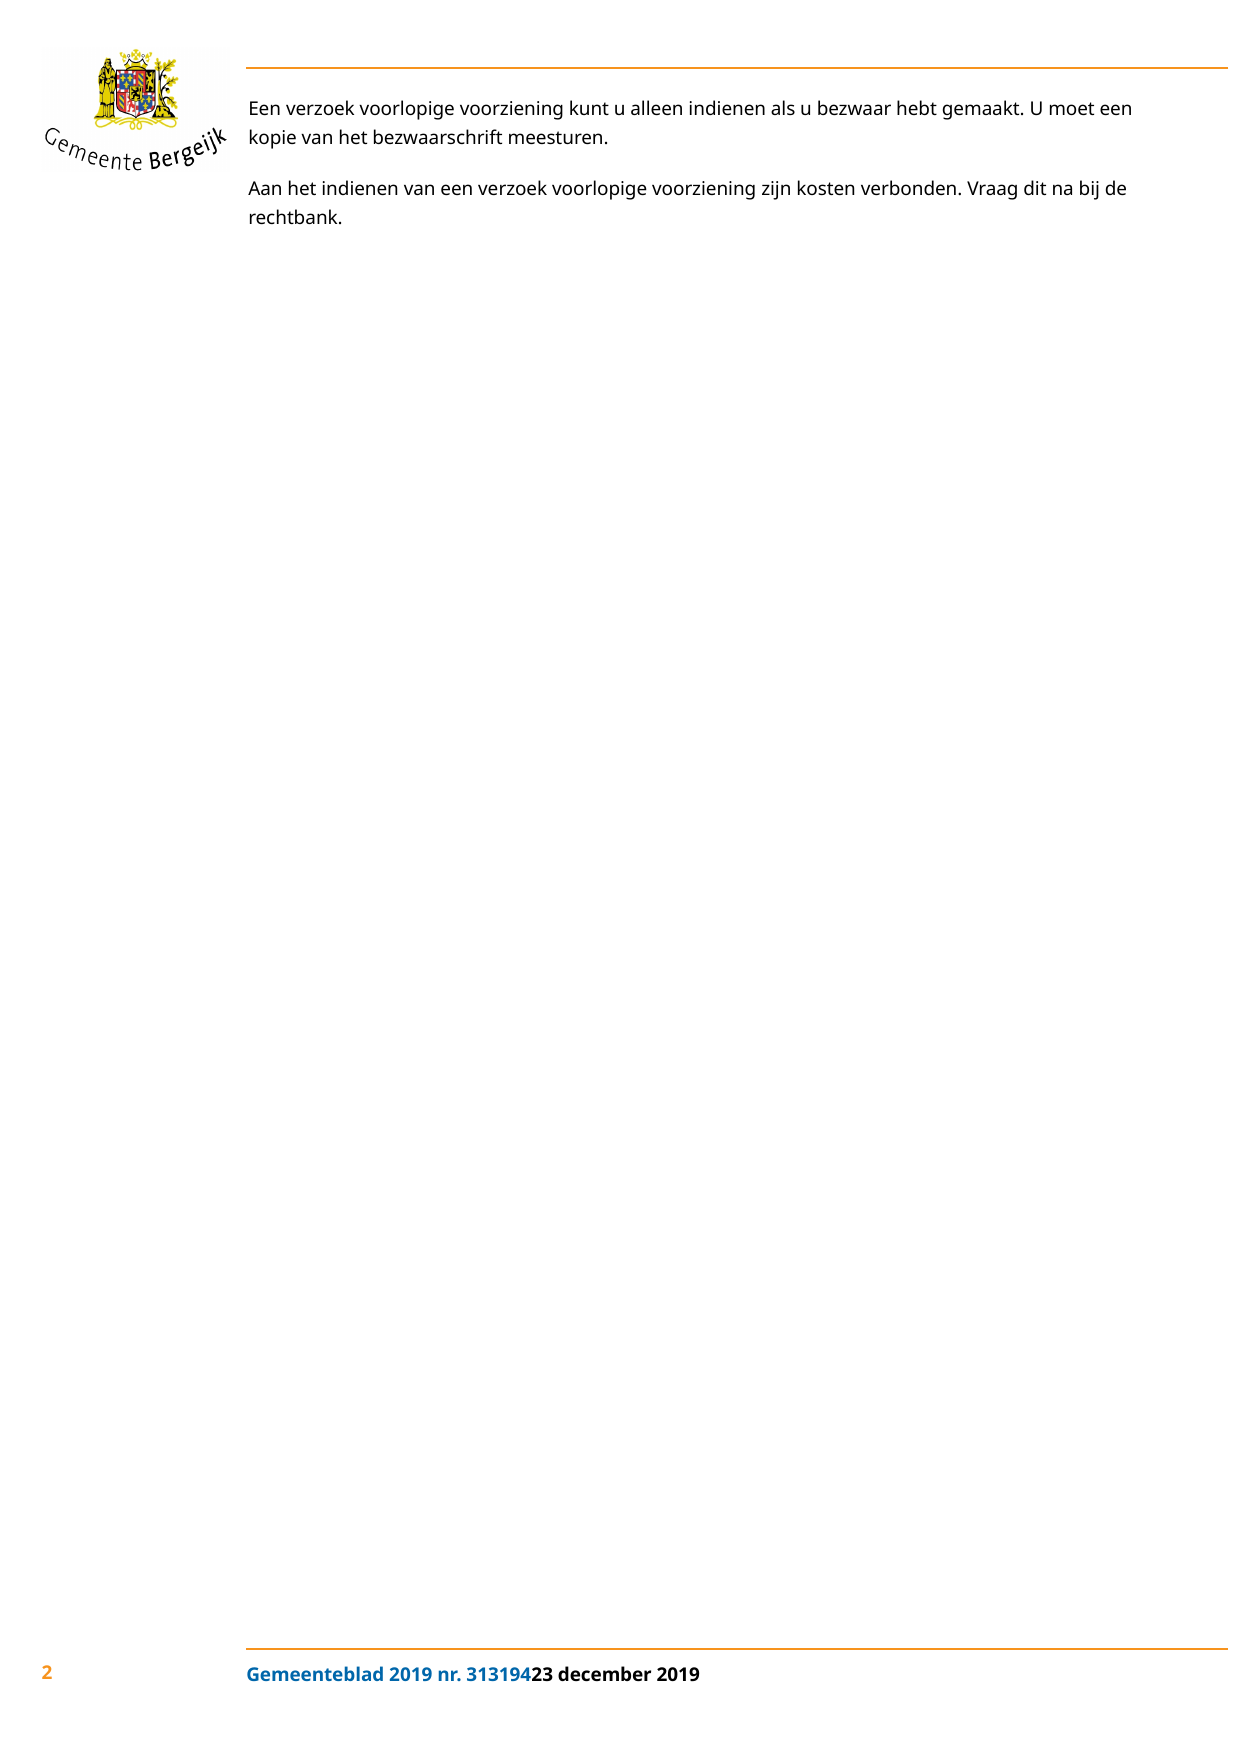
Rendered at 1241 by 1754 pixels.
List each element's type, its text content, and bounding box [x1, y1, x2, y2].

text Een verzoek voorlopige voorziening kunt u alleen indienen als u bezwaar hebt gemaakt. U moet een kopie van het bezwaarschrift meesturen. [248, 95, 1152, 150]
text Aan het indienen van een verzoek voorlopige voorziening zijn kosten verbonden. Vraag dit na bij de rechtbank. [248, 175, 1152, 230]
picture [41, 47, 231, 172]
